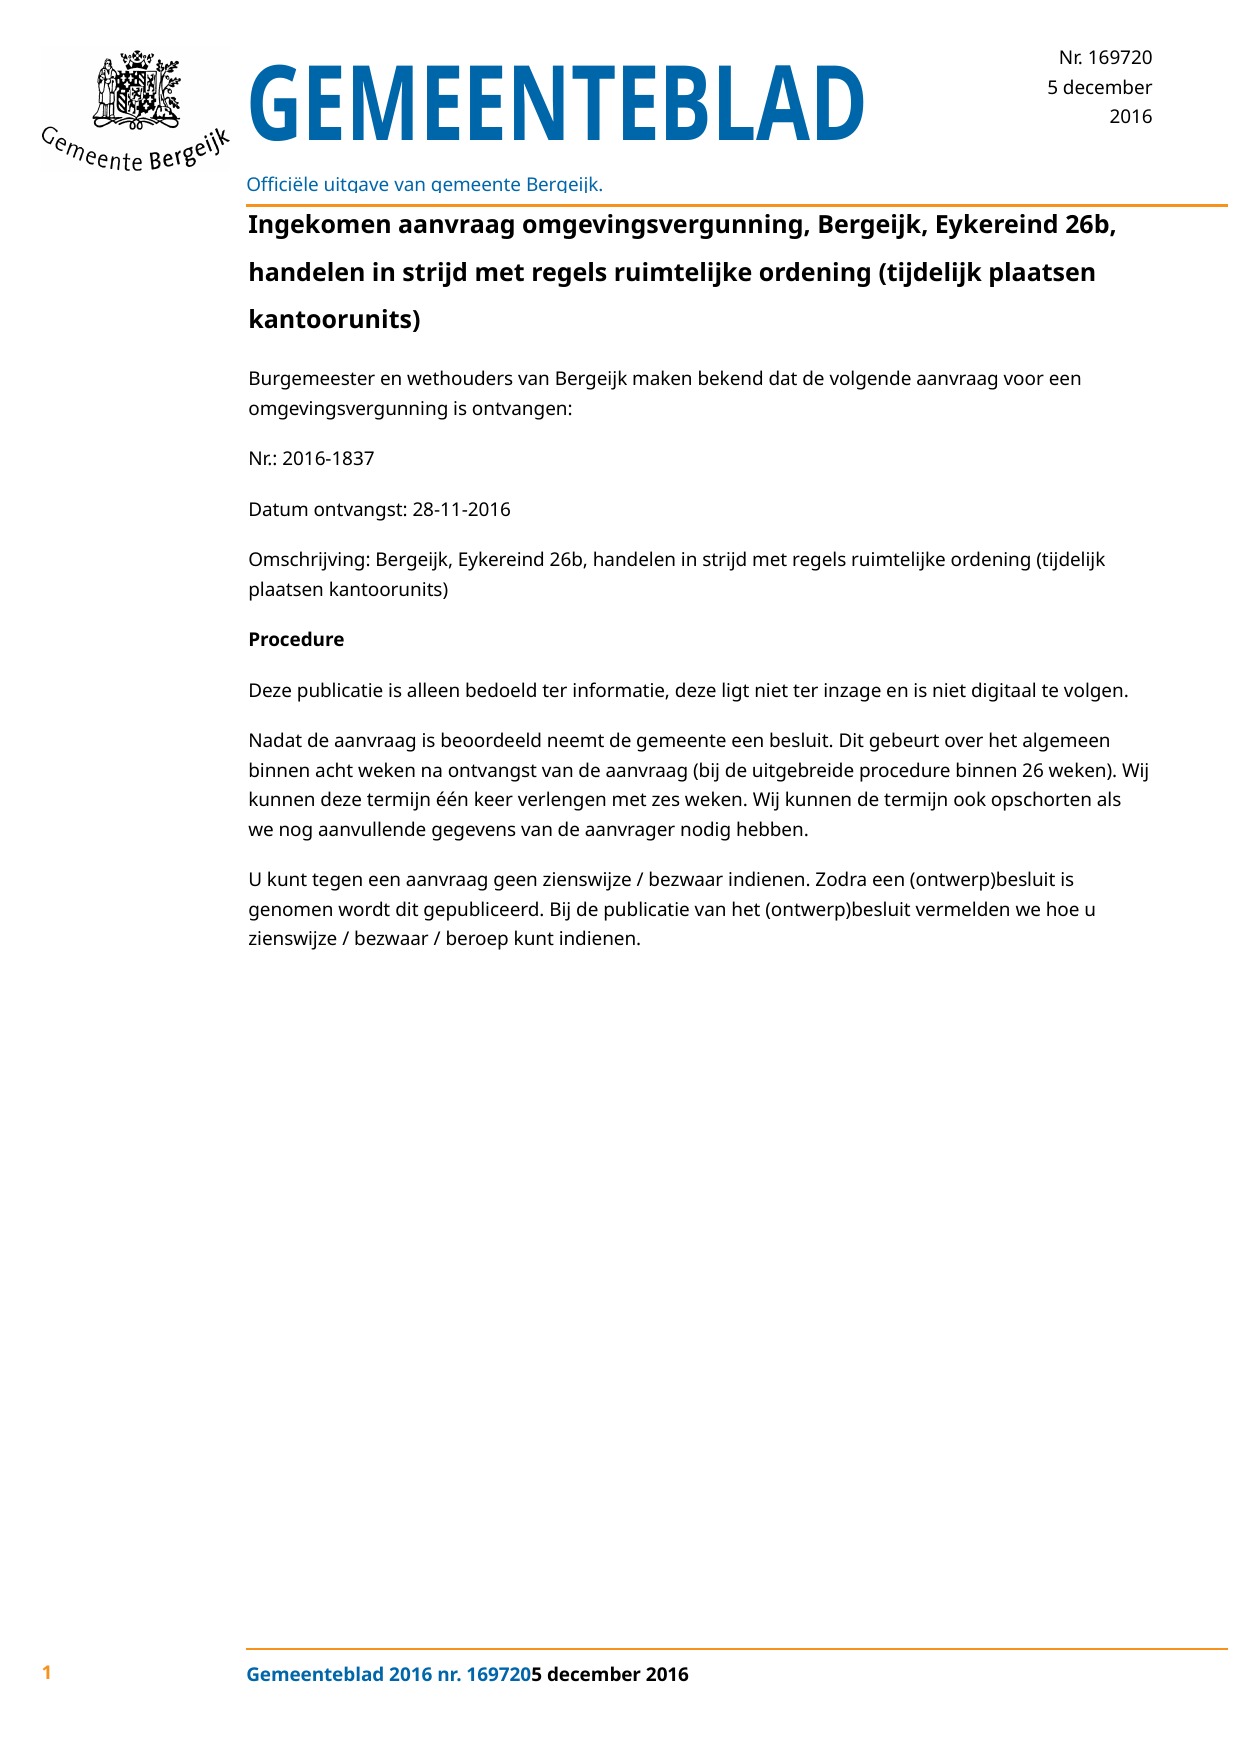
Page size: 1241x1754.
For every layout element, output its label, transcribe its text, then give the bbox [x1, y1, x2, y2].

text Datum ontvangst: 28-11-2016 [248, 496, 1152, 522]
text Omschrijving: Bergeijk, Eykereind 26b, handelen in strijd met regels ruimtelijke ordening (tijdelijk plaatsen kantoorunits) [248, 546, 1152, 602]
text U kunt tegen een aanvraag geen zienswijze / bezwaar indienen. Zodra een (ontwerp)besluit is genomen wordt dit gepubliceerd. Bij de publicatie van het (ontwerp)besluit vermelden we hoe u zienswijze / bezwaar / beroep kunt indienen. [248, 866, 1152, 951]
picture [41, 47, 231, 172]
text Burgemeester en wethouders van Bergeijk maken bekend dat de volgende aanvraag voor een omgevingsvergunning is ontvangen: [248, 366, 1152, 421]
text Nr.: 2016-1837 [248, 446, 1152, 471]
text Procedure [248, 626, 1152, 652]
text Deze publicatie is alleen bedoeld ter informatie, deze ligt niet ter inzage en is niet digitaal te volgen. [248, 677, 1152, 702]
text Ingekomen aanvraag omgevingsvergunning, Bergeijk, Eykereind 26b, handelen in strijd met regels ruimtelijke ordening (tijdelijk plaatsen kantoorunits) [248, 207, 1152, 336]
text Nadat de aanvraag is beoordeeld neemt de gemeente een besluit. Dit gebeurt over het algemeen binnen acht weken na ontvangst van de aanvraag (bij de uitgebreide procedure binnen 26 weken). Wij kunnen deze termijn één keer verlengen met zes weken. Wij kunnen de termijn ook opschorten als we nog aanvullende gegevens van de aanvrager nodig hebben. [248, 727, 1152, 842]
